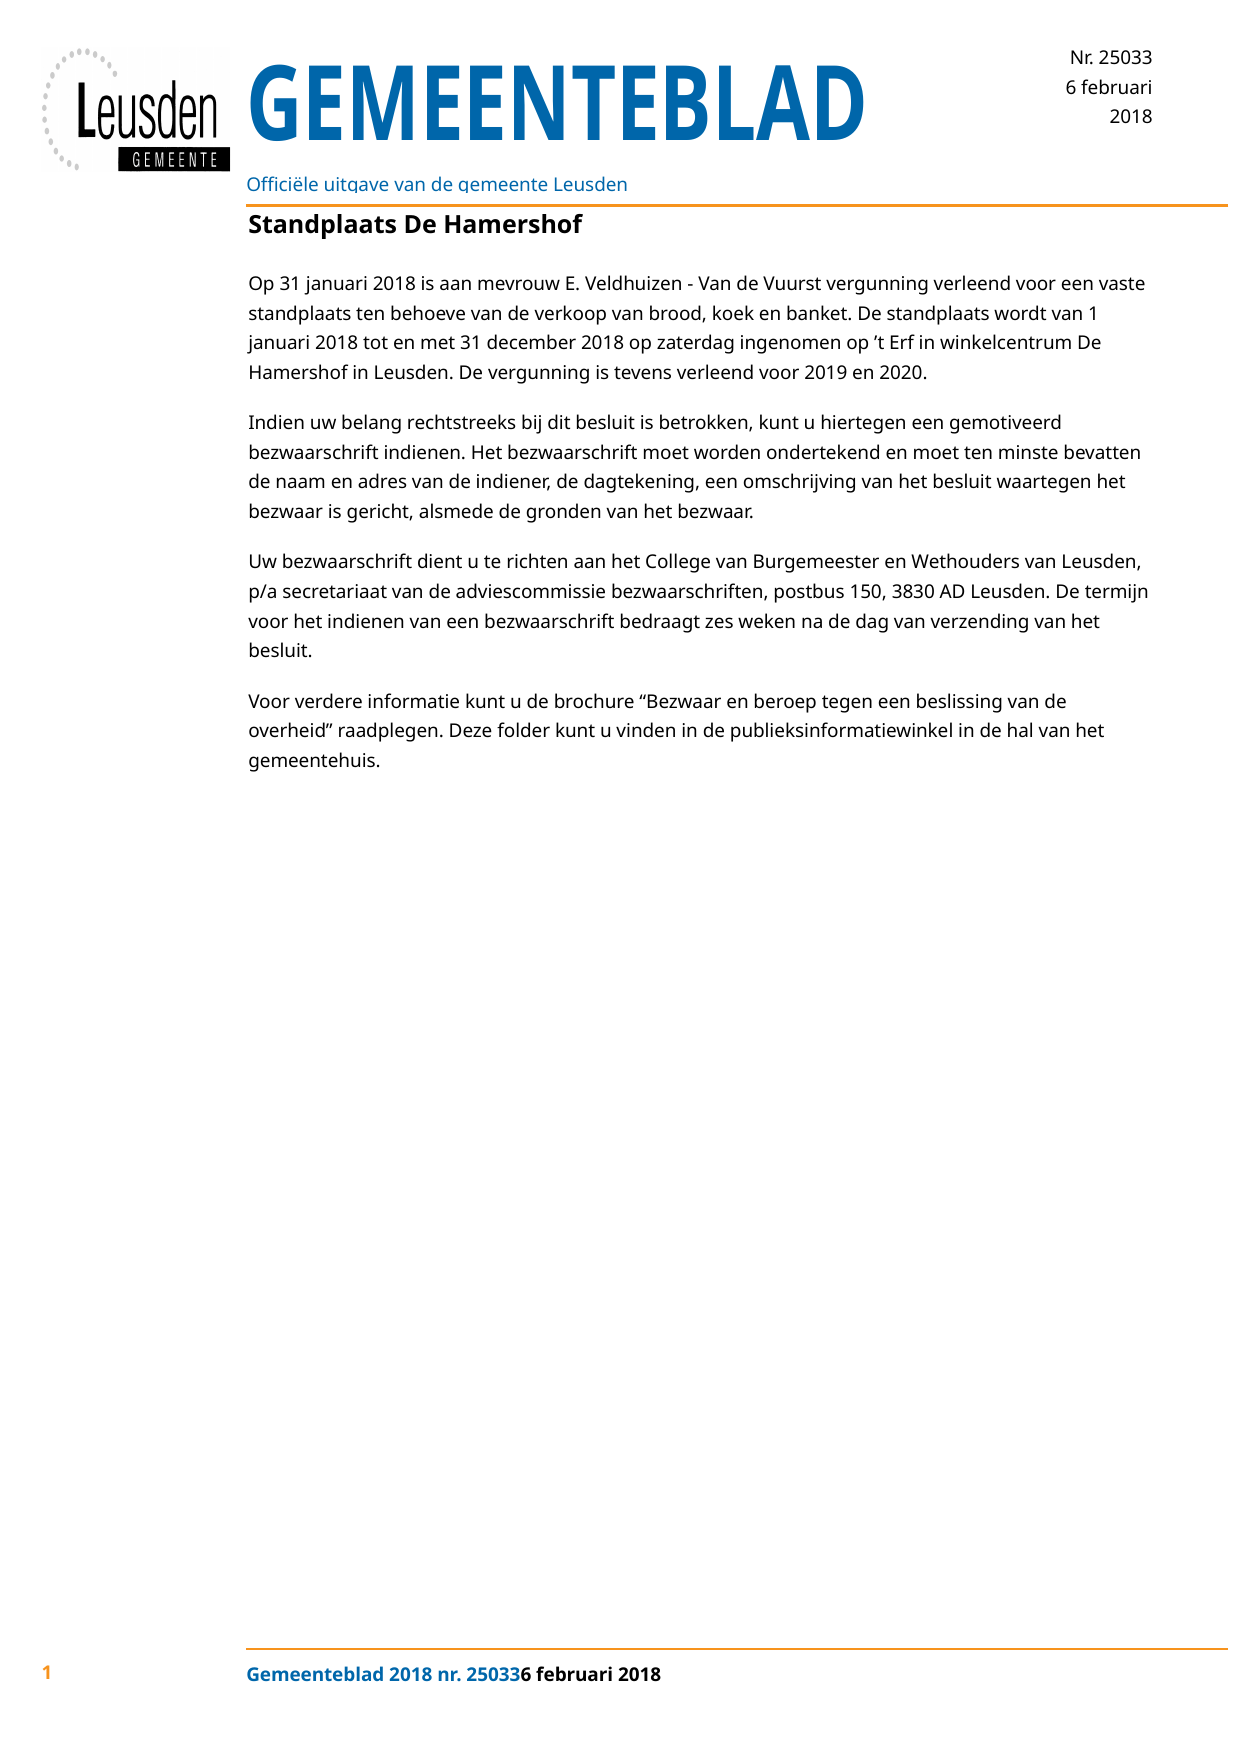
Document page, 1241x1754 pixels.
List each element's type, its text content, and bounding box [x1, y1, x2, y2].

text Voor verdere informatie kunt u de brochure “Bezwaar en beroep tegen een beslissing van de overheid” raadplegen. Deze folder kunt u vinden in de publieksinformatiewinkel in de hal van het gemeentehuis. [248, 688, 1152, 773]
text Standplaats De Hamershof [248, 207, 1152, 241]
picture [41, 47, 231, 172]
text Op 31 januari 2018 is aan mevrouw E. Veldhuizen - Van de Vuurst vergunning verleend voor een vaste standplaats ten behoeve van de verkoop van brood, koek en banket. De standplaats wordt van 1 januari 2018 tot en met 31 december 2018 op zaterdag ingenomen op ’t Erf in winkelcentrum De Hamershof in Leusden. De vergunning is tevens verleend voor 2019 en 2020. [248, 270, 1152, 385]
text Uw bezwaarschrift dient u te richten aan het College van Burgemeester en Wethouders van Leusden, p/a secretariaat van de adviescommissie bezwaarschriften, postbus 150, 3830 AD Leusden. De termijn voor het indienen van een bezwaarschrift bedraagt zes weken na de dag van verzending van het besluit. [248, 549, 1152, 663]
text Indien uw belang rechtstreeks bij dit besluit is betrokken, kunt u hiertegen een gemotiveerd bezwaarschrift indienen. Het bezwaarschrift moet worden ondertekend en moet ten minste bevatten de naam en adres van de indiener, de dagtekening, een omschrijving van het besluit waartegen het bezwaar is gericht, alsmede de gronden van het bezwaar. [248, 409, 1152, 524]
